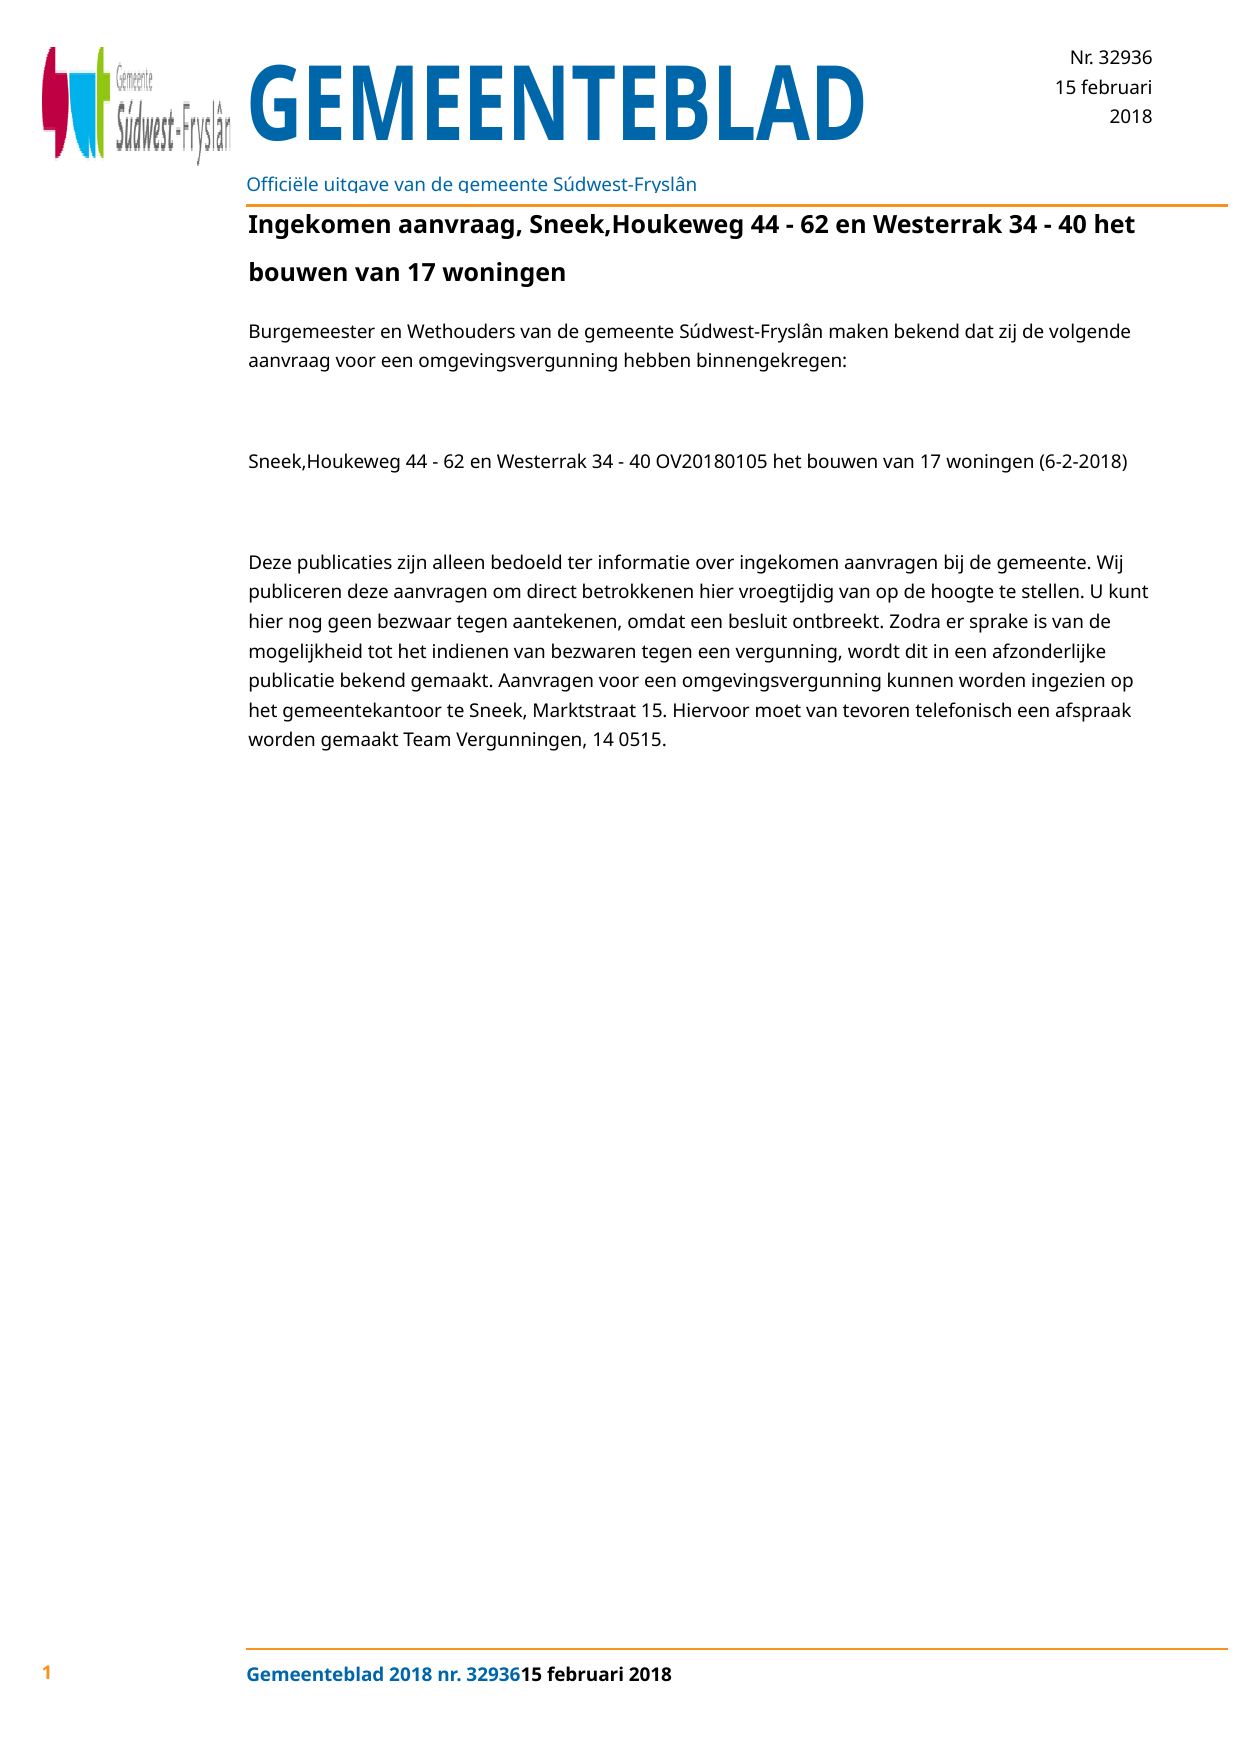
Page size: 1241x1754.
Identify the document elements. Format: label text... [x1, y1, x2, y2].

text Deze publicaties zijn alleen bedoeld ter informatie over ingekomen aanvragen bij de gemeente. Wij publiceren deze aanvragen om direct betrokkenen hier vroegtijdig van op de hoogte te stellen. U kunt hier nog geen bezwaar tegen aantekenen, omdat een besluit ontbreekt. Zodra er sprake is van de mogelijkheid tot het indienen van bezwaren tegen een vergunning, wordt dit in een afzonderlijke publicatie bekend gemaakt. Aanvragen voor een omgevingsvergunning kunnen worden ingezien op het gemeentekantoor te Sneek, Marktstraat 15. Hiervoor moet van tevoren telefonisch een afspraak worden gemaakt Team Vergunningen, 14 0515. [248, 549, 1152, 752]
picture [41, 47, 231, 172]
text Burgemeester en Wethouders van de gemeente Súdwest-Fryslân maken bekend dat zij de volgende aanvraag voor een omgevingsvergunning hebben binnengekregen: [248, 318, 1152, 373]
text Ingekomen aanvraag, Sneek,Houkeweg 44 - 62 en Westerrak 34 - 40 het bouwen van 17 woningen [248, 207, 1152, 288]
text Sneek,Houkeweg 44 - 62 en Westerrak 34 - 40 OV20180105 het bouwen van 17 woningen (6-2-2018) [248, 448, 1152, 474]
